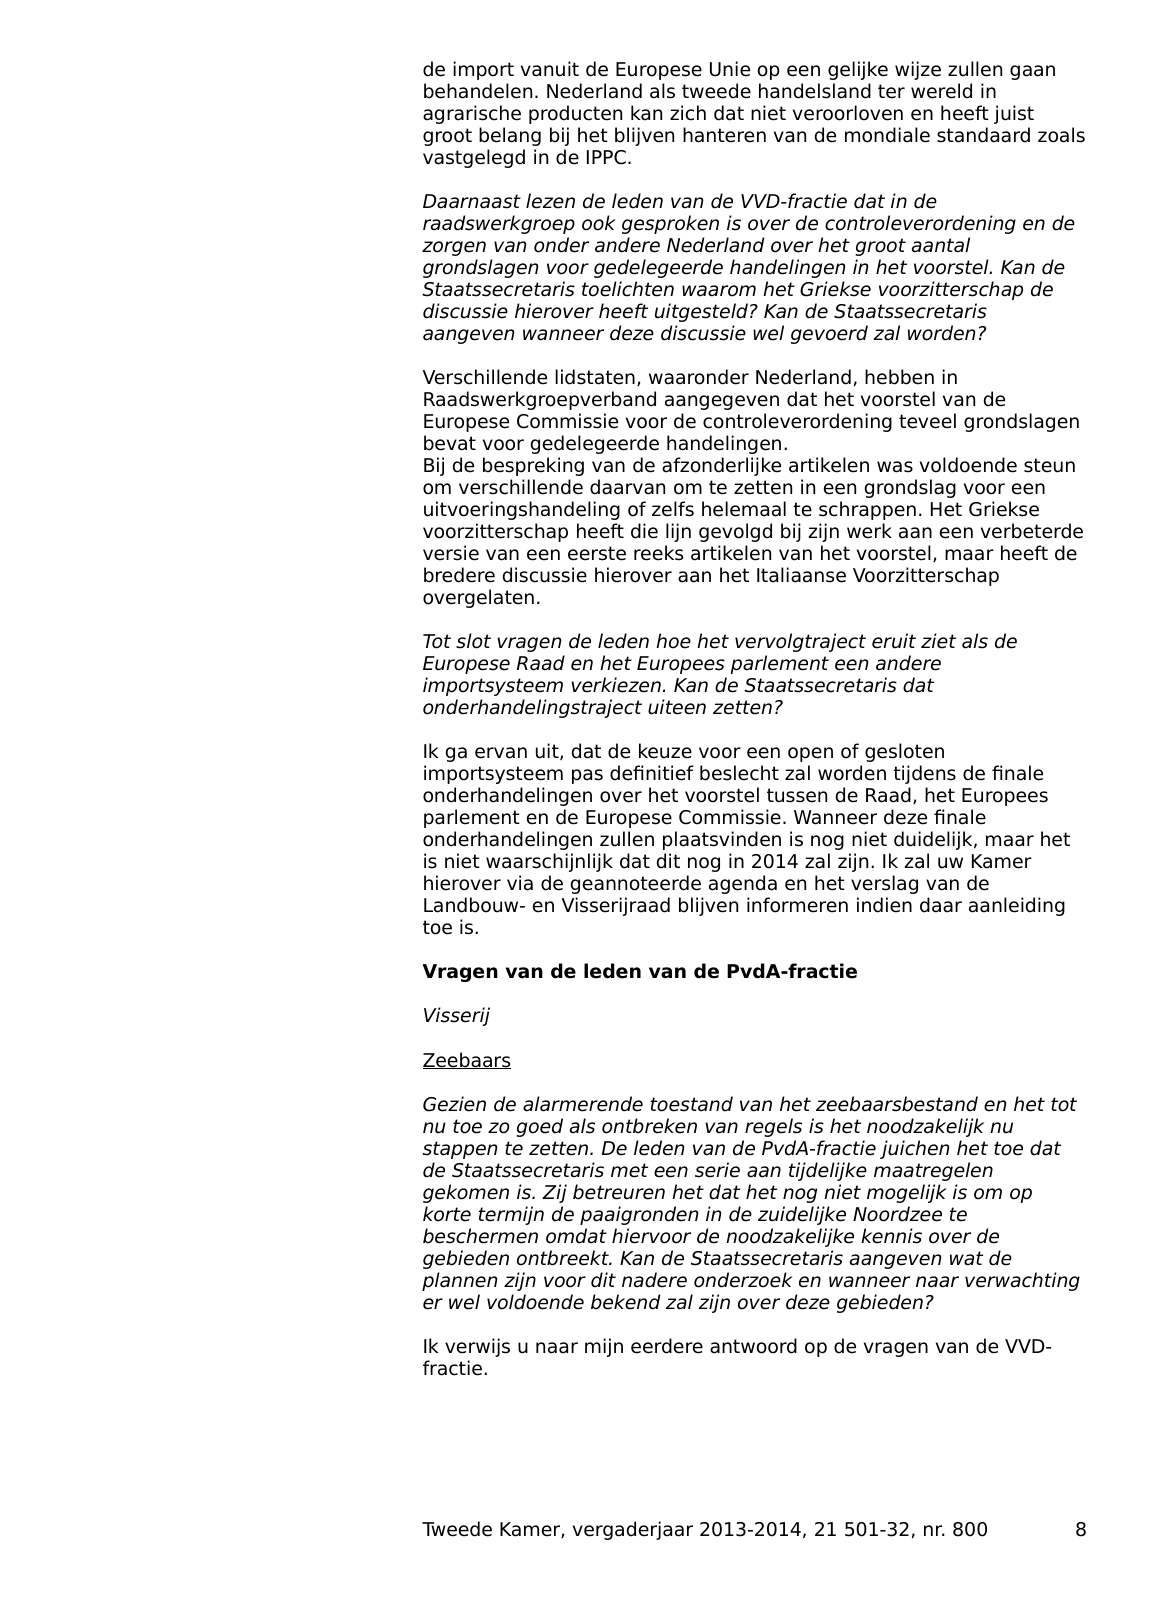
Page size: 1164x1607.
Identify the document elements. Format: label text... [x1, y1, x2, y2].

text Bij de bespreking van de afzonderlijke artikelen was voldoende steun om verschillende daarvan om te zetten in een grondslag voor een uitvoeringshandeling of zelfs helemaal te schrappen. Het Griekse voorzitterschap heeft die lijn gevolgd bij zijn werk aan een verbeterde versie van een eerste reeks artikelen van het voorstel, maar heeft de bredere discussie hierover aan het Italiaanse Voorzitterschap overgelaten. [422, 455, 1087, 609]
text de import vanuit de Europese Unie op een gelijke wijze zullen gaan behandelen. Nederland als tweede handelsland ter wereld in agrarische producten kan zich dat niet veroorloven en heeft juist groot belang bij het blijven hanteren van de mondiale standaard zoals vastgelegd in de IPPC. [422, 59, 1087, 169]
subtitle Visserij [422, 1005, 1087, 1027]
text Verschillende lidstaten, waaronder Nederland, hebben in Raadswerkgroepverband aangegeven dat het voorstel van de Europese Commissie voor de controleverordening teveel grondslagen bevat voor gedelegeerde handelingen. [422, 367, 1087, 455]
text Ik verwijs u naar mijn eerdere antwoord op de vragen van de VVD-fractie. [422, 1336, 1087, 1380]
text Tot slot vragen de leden hoe het vervolgtraject eruit ziet als de Europese Raad en het Europees parlement een andere importsysteem verkiezen. Kan de Staatssecretaris dat onderhandelingstraject uiteen zetten? [422, 631, 1087, 719]
text Gezien de alarmerende toestand van het zeebaarsbestand en het tot nu toe zo goed als ontbreken van regels is het noodzakelijk nu stappen te zetten. De leden van de PvdA-fractie juichen het toe dat de Staatssecretaris met een serie aan tijdelijke maatregelen gekomen is. Zij betreuren het dat het nog niet mogelijk is om op korte termijn de paaigronden in de zuidelijke Noordzee te beschermen omdat hiervoor de noodzakelijke kennis over de gebieden ontbreekt. Kan de Staatssecretaris aangeven wat de plannen zijn voor dit nadere onderzoek en wanneer naar verwachting er wel voldoende bekend zal zijn over deze gebieden? [422, 1094, 1087, 1313]
subtitle Vragen van de leden van de PvdA-fractie [422, 961, 1087, 983]
text Ik ga ervan uit, dat de keuze voor een open of gesloten importsysteem pas definitief beslecht zal worden tijdens de finale onderhandelingen over het voorstel tussen de Raad, het Europees parlement en de Europese Commissie. Wanneer deze finale onderhandelingen zullen plaatsvinden is nog niet duidelijk, maar het is niet waarschijnlijk dat dit nog in 2014 zal zijn. Ik zal uw Kamer hierover via de geannoteerde agenda en het verslag van de Landbouw- en Visserijraad blijven informeren indien daar aanleiding toe is. [422, 741, 1087, 939]
subtitle Zeebaars [422, 1049, 1087, 1072]
text Daarnaast lezen de leden van de VVD-fractie dat in de raadswerkgroep ook gesproken is over de controleverordening en de zorgen van onder andere Nederland over het groot aantal grondslagen voor gedelegeerde handelingen in het voorstel. Kan de Staatssecretaris toelichten waarom het Griekse voorzitterschap de discussie hierover heeft uitgesteld? Kan de Staatssecretaris aangeven wanneer deze discussie wel gevoerd zal worden? [422, 191, 1087, 345]
